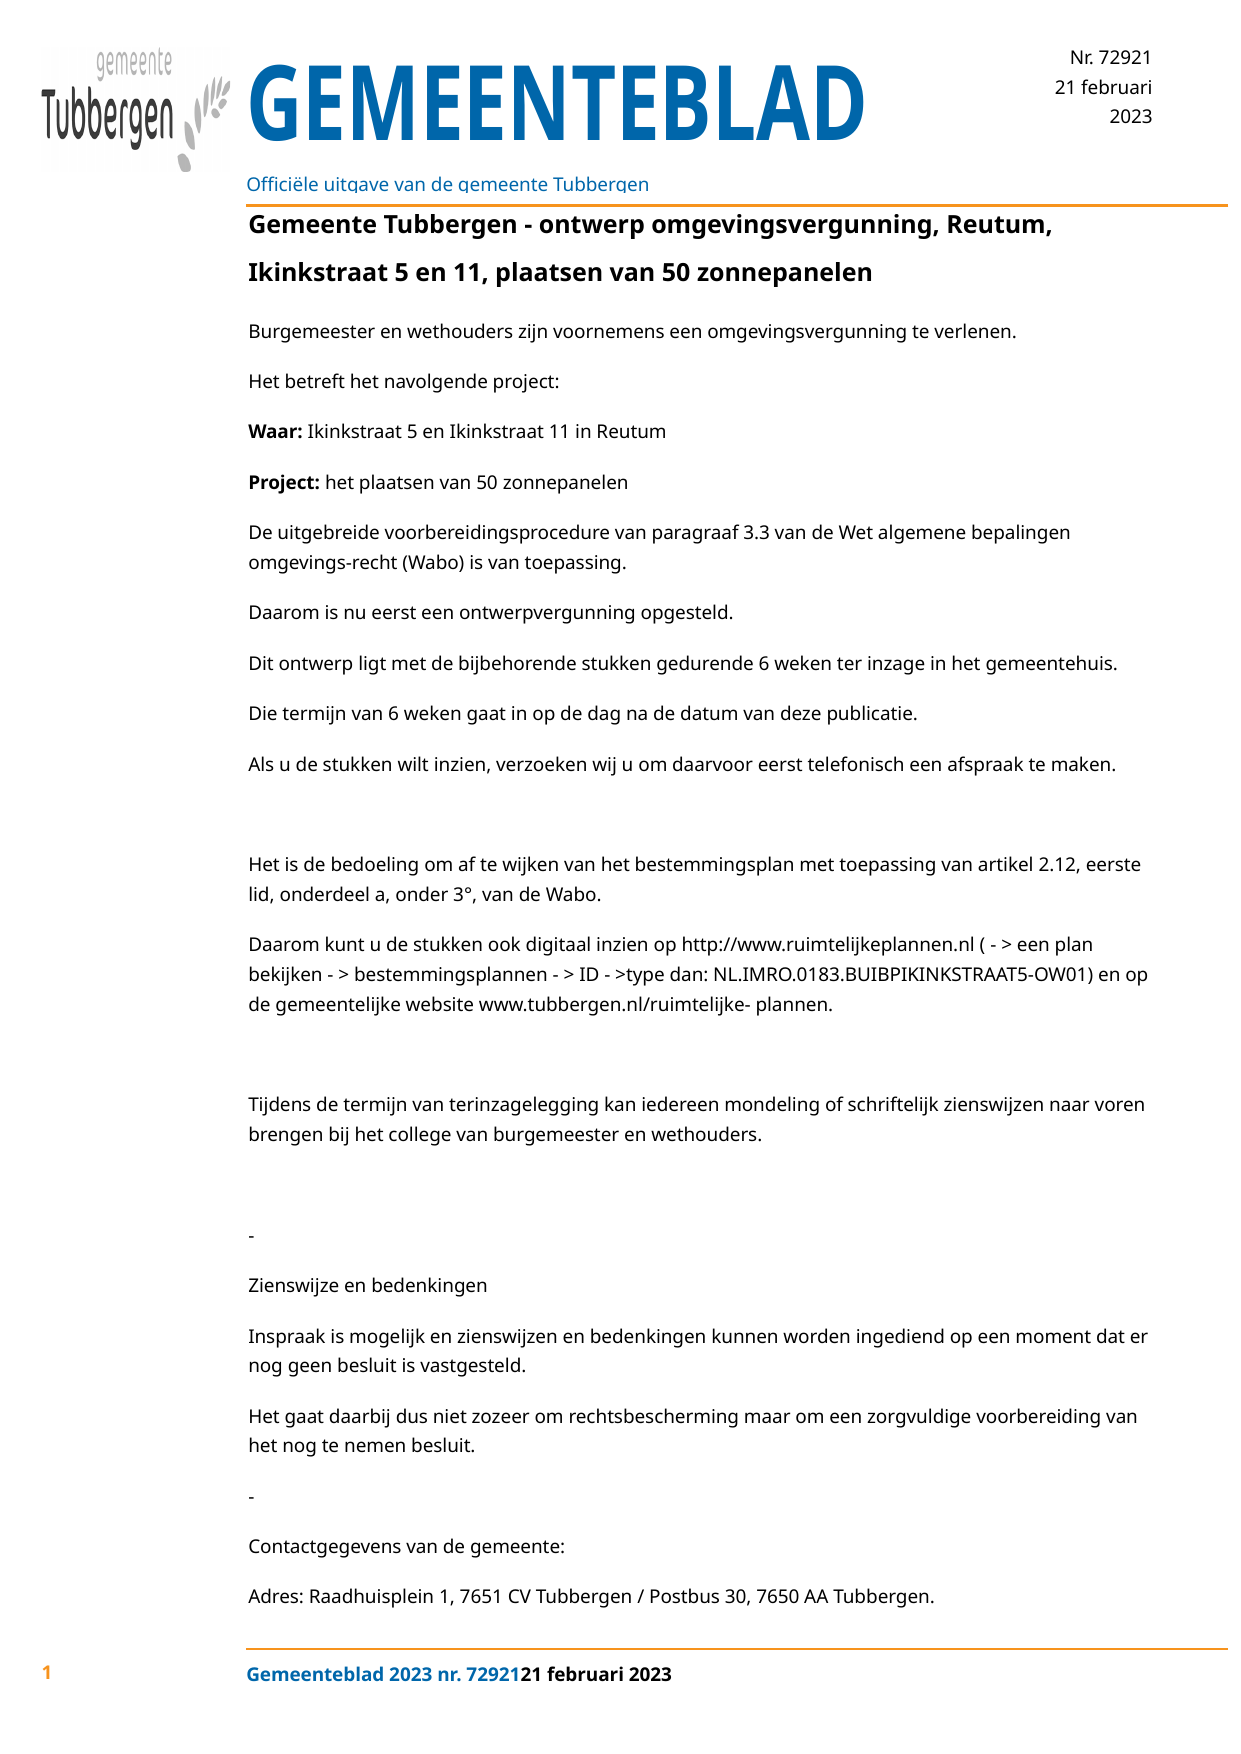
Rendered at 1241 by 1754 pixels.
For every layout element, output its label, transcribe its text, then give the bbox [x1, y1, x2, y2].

picture [41, 47, 231, 172]
text Daarom is nu eerst een ontwerpvergunning opgesteld. [248, 599, 1152, 625]
text - [248, 1483, 1152, 1509]
text Inspraak is mogelijk en zienswijzen en bedenkingen kunnen worden ingediend op een moment dat er nog geen besluit is vastgesteld. [248, 1323, 1152, 1378]
text Contactgegevens van de gemeente: [248, 1533, 1152, 1559]
text Adres: Raadhuisplein 1, 7651 CV Tubbergen / Postbus 30, 7650 AA Tubbergen. [248, 1584, 1152, 1609]
text Gemeente Tubbergen - ontwerp omgevingsvergunning, Reutum, Ikinkstraat 5 en 11, plaatsen van 50 zonnepanelen [248, 207, 1152, 288]
text Als u de stukken wilt inzien, verzoeken wij u om daarvoor eerst telefonisch een afspraak te maken. [248, 751, 1152, 777]
text Project: het plaatsen van 50 zonnepanelen [248, 469, 1152, 495]
text Het betreft het navolgende project: [248, 368, 1152, 394]
text Zienswijze en bedenkingen [248, 1272, 1152, 1298]
text Daarom kunt u de stukken ook digitaal inzien op http://www.ruimtelijkeplannen.nl ( - > een plan bekijken - > bestemmingsplannen - > ID - >type dan: NL.IMRO.0183.BUIBPIKINKSTRAAT5-OW01) en op de gemeentelijke website www.tubbergen.nl/ruimtelijke- plannen. [248, 932, 1152, 1017]
text Het is de bedoeling om af te wijken van het bestemmingsplan met toepassing van artikel 2.12, eerste lid, onderdeel a, onder 3°, van de Wabo. [248, 852, 1152, 907]
text - [248, 1222, 1152, 1248]
text Tijdens de termijn van terinzagelegging kan iedereen mondeling of schriftelijk zienswijzen naar voren brengen bij het college van burgemeester en wethouders. [248, 1092, 1152, 1147]
text De uitgebreide voorbereidingsprocedure van paragraaf 3.3 van de Wet algemene bepalingen omgevings-recht (Wabo) is van toepassing. [248, 519, 1152, 575]
text Die termijn van 6 weken gaat in op de dag na de datum van deze publicatie. [248, 700, 1152, 726]
text Burgemeester en wethouders zijn voornemens een omgevingsvergunning te verlenen. [248, 318, 1152, 344]
text Waar: Ikinkstraat 5 en Ikinkstraat 11 in Reutum [248, 419, 1152, 444]
text Dit ontwerp ligt met de bijbehorende stukken gedurende 6 weken ter inzage in het gemeentehuis. [248, 650, 1152, 676]
text Het gaat daarbij dus niet zozeer om rechtsbescherming maar om een zorgvuldige voorbereiding van het nog te nemen besluit. [248, 1403, 1152, 1458]
